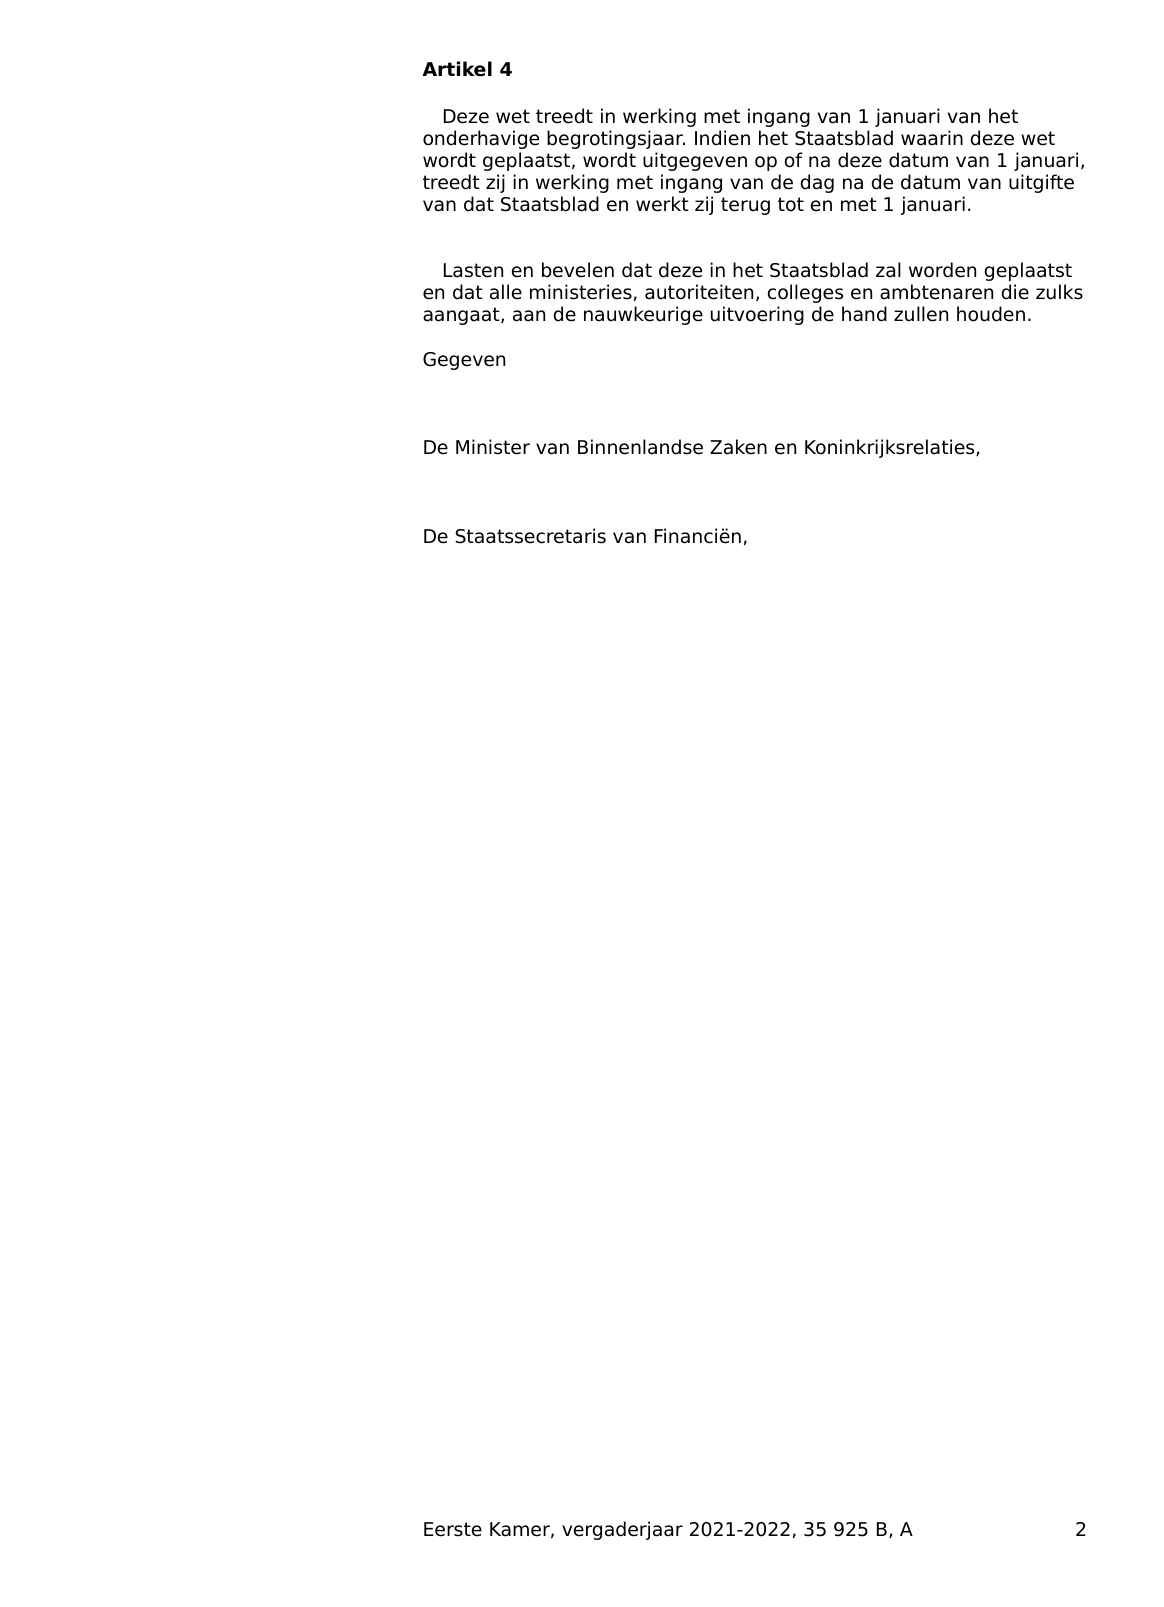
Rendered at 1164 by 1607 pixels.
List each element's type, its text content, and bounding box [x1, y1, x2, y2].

text Deze wet treedt in werking met ingang van 1 januari van het onderhavige begrotingsjaar. Indien het Staatsblad waarin deze wet wordt geplaatst, wordt uitgegeven op of na deze datum van 1 januari, treedt zij in werking met ingang van de dag na de datum van uitgifte van dat Staatsblad en werkt zij terug tot en met 1 januari. [422, 106, 1087, 216]
text Lasten en bevelen dat deze in het Staatsblad zal worden geplaatst en dat alle ministeries, autoriteiten, colleges en ambtenaren die zulks aangaat, aan de nauwkeurige uitvoering de hand zullen houden. [422, 260, 1087, 326]
subtitle Artikel 4 [422, 59, 1087, 81]
text De Staatssecretaris van Financiën, [422, 526, 1087, 547]
text De Minister van Binnenlandse Zaken en Koninkrijksrelaties, [422, 437, 1087, 459]
text Gegeven [422, 348, 1087, 370]
